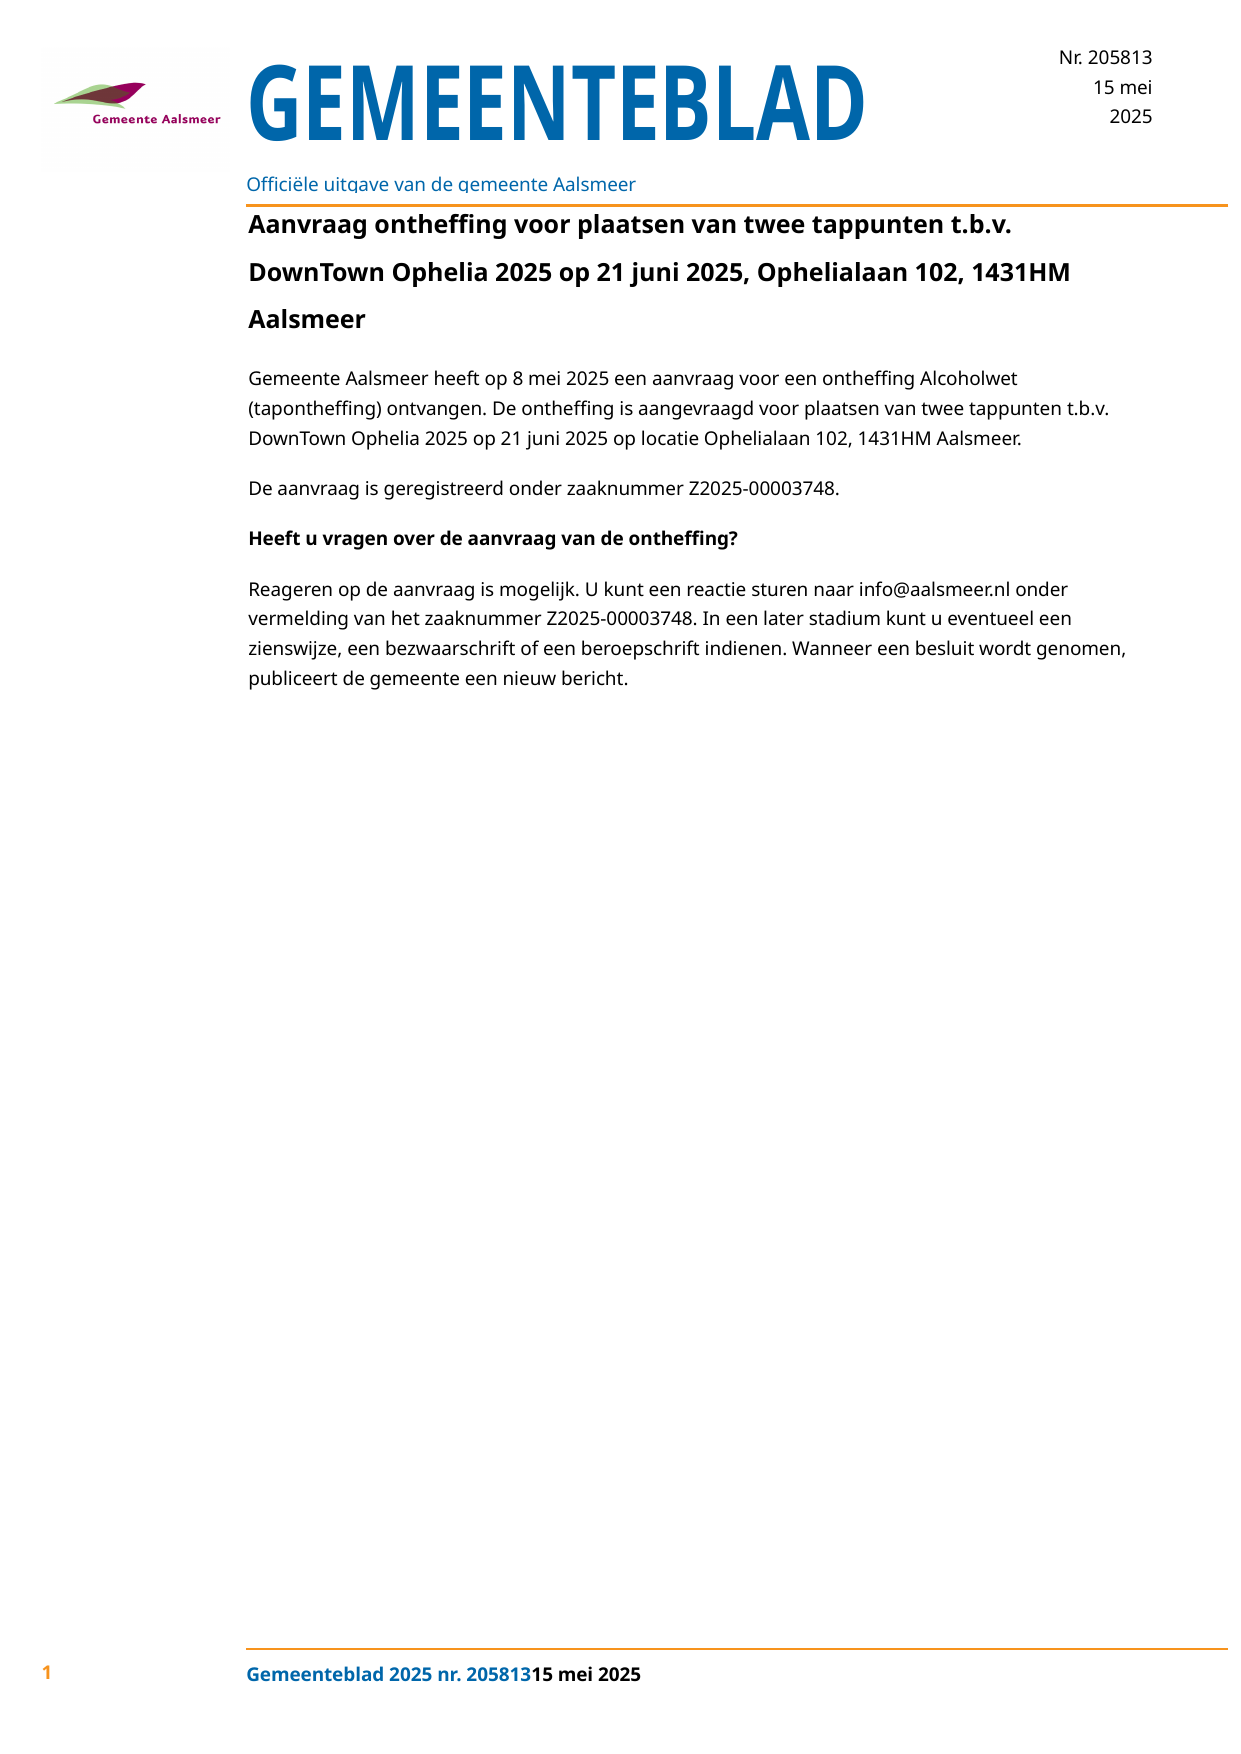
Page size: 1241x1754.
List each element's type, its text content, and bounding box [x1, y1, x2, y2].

text De aanvraag is geregistreerd onder zaaknummer Z2025-00003748. [248, 475, 1152, 501]
text Heeft u vragen over de aanvraag van de ontheffing? [248, 526, 1152, 551]
text Gemeente Aalsmeer heeft op 8 mei 2025 een aanvraag voor een ontheffing Alcoholwet (tapontheffing) ontvangen. De ontheffing is aangevraagd voor plaatsen van twee tappunten t.b.v. DownTown Ophelia 2025 op 21 juni 2025 op locatie Ophelialaan 102, 1431HM Aalsmeer. [248, 366, 1152, 450]
text Reageren op de aanvraag is mogelijk. U kunt een reactie sturen naar info@aalsmeer.nl onder vermelding van het zaaknummer Z2025-00003748. In een later stadium kunt u eventueel een zienswijze, een bezwaarschrift of een beroepschrift indienen. Wanneer een besluit wordt genomen, publiceert de gemeente een nieuw bericht. [248, 576, 1152, 690]
picture [41, 47, 231, 172]
text Aanvraag ontheffing voor plaatsen van twee tappunten t.b.v. DownTown Ophelia 2025 op 21 juni 2025, Ophelialaan 102, 1431HM Aalsmeer [248, 207, 1152, 336]
